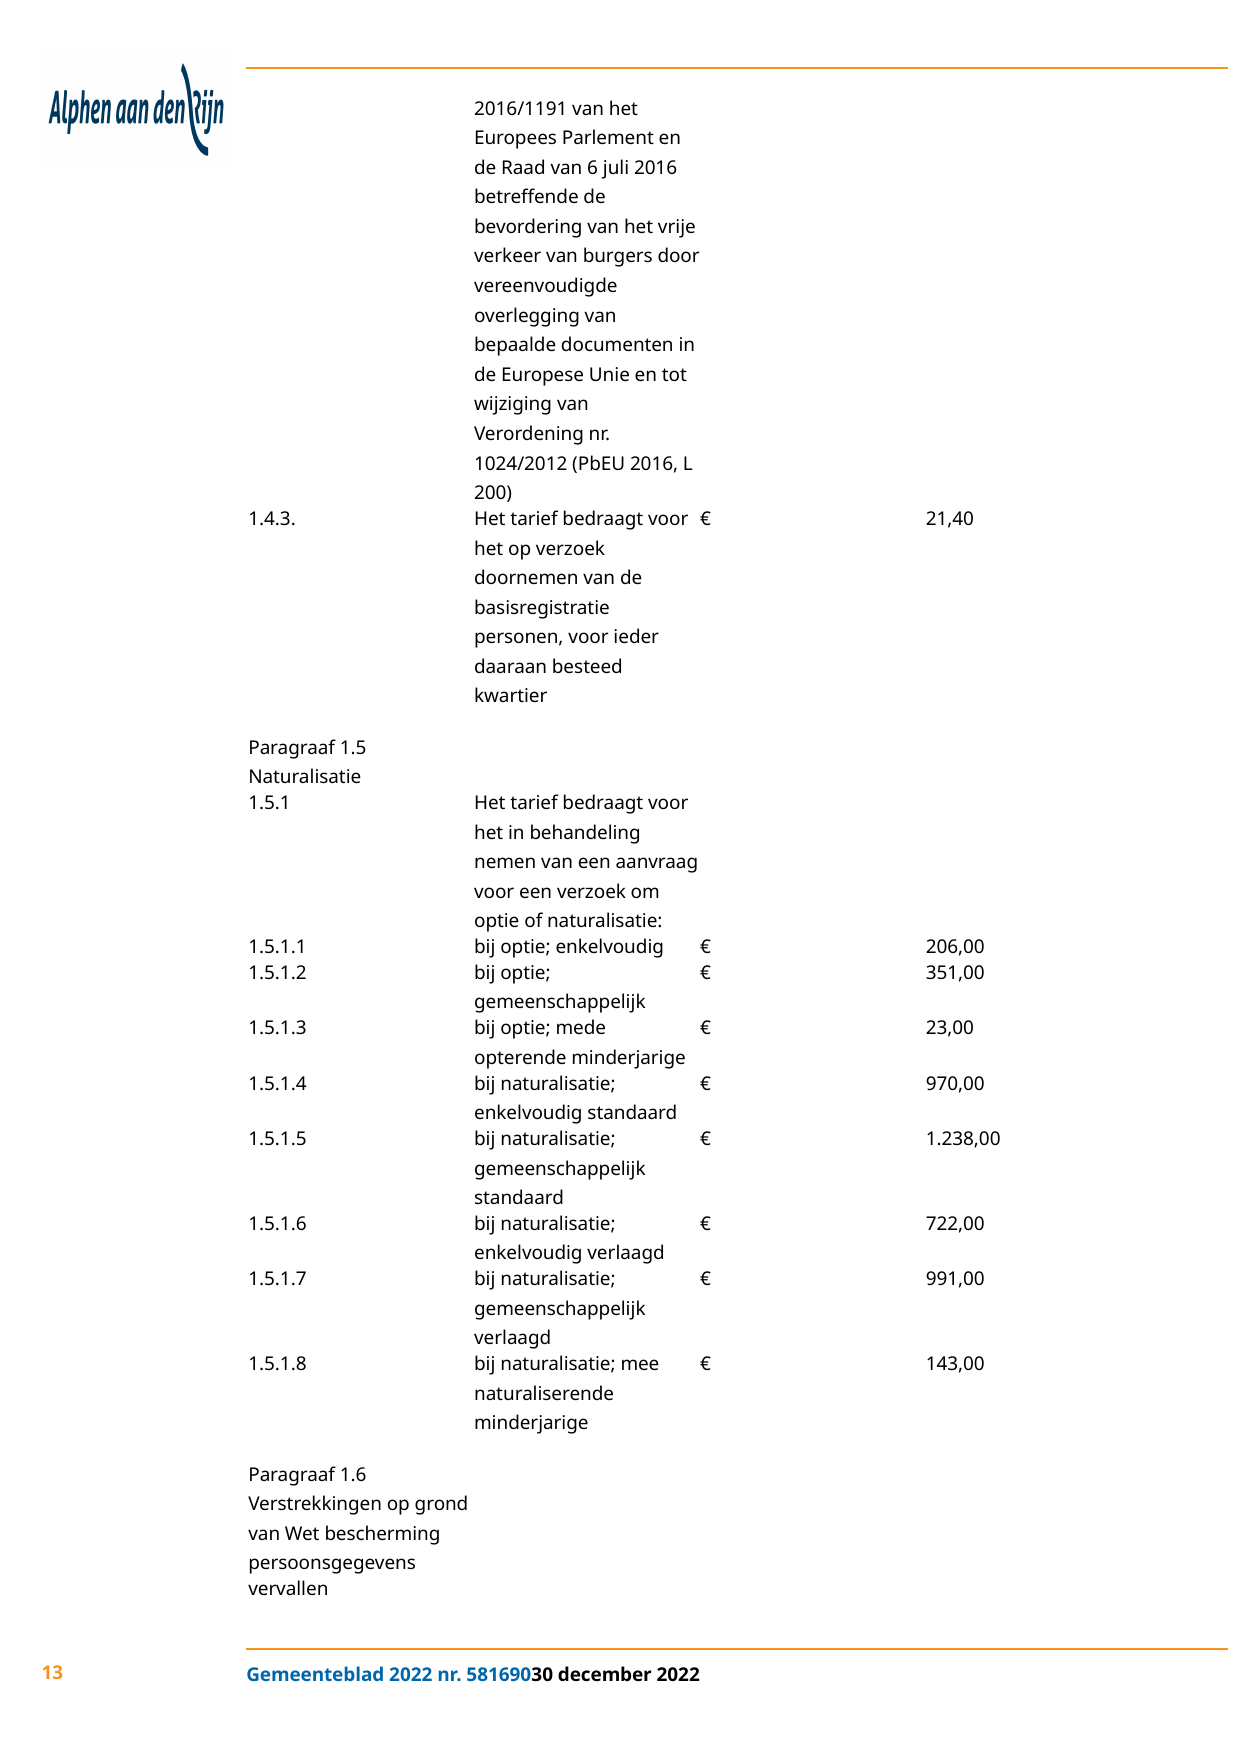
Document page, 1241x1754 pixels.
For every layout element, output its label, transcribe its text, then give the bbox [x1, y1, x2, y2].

table_cell [926, 1575, 1152, 1601]
table_cell [474, 708, 700, 734]
table_cell 23,00 [926, 1015, 1152, 1070]
table_cell 1.5.1.4 [248, 1070, 474, 1125]
table_cell 1.5.1.3 [248, 1015, 474, 1070]
table_cell [926, 734, 1152, 789]
table_cell € [700, 505, 926, 708]
table_cell 351,00 [926, 959, 1152, 1014]
table_cell 206,00 [926, 934, 1152, 959]
table_cell 21,40 [926, 505, 1152, 708]
table_cell 1.5.1.2 [248, 959, 474, 1014]
table_cell € [700, 1210, 926, 1265]
table_cell € [700, 1125, 926, 1210]
picture [41, 47, 231, 172]
table_cell bij optie; mede opterende minderjarige [474, 1015, 700, 1070]
table_cell [700, 95, 926, 505]
table_cell bij optie; enkelvoudig [474, 934, 700, 959]
table_cell Paragraaf 1.6 Verstrekkingen op grond van Wet bescherming persoonsgegevens [248, 1461, 474, 1575]
table_cell € [700, 1350, 926, 1435]
table_cell [474, 1461, 700, 1575]
table_cell vervallen [248, 1575, 474, 1601]
table_cell € [700, 1265, 926, 1350]
table_cell 1.4.3. [248, 505, 474, 708]
table_cell [926, 95, 1152, 505]
table_cell bij naturalisatie; enkelvoudig verlaagd [474, 1210, 700, 1265]
table_cell bij optie; gemeenschappelijk [474, 959, 700, 1014]
table_cell bij naturalisatie; gemeenschappelijk verlaagd [474, 1265, 700, 1350]
table_cell € [700, 959, 926, 1014]
table_cell € [700, 1070, 926, 1125]
table_cell [700, 708, 926, 734]
table_cell [474, 734, 700, 789]
table_cell [700, 1435, 926, 1461]
table_cell [926, 708, 1152, 734]
table_cell 1.5.1.8 [248, 1350, 474, 1435]
table_cell [700, 789, 926, 933]
table_cell 722,00 [926, 1210, 1152, 1265]
table_cell 143,00 [926, 1350, 1152, 1435]
table_cell [700, 1575, 926, 1601]
table_cell [926, 789, 1152, 933]
table_cell 1.5.1 [248, 789, 474, 933]
table_cell [474, 1435, 700, 1461]
table_cell 2016/1191 van het Europees Parlement en de Raad van 6 juli 2016 betreffende de bevordering van het vrije verkeer van burgers door vereenvoudigde overlegging van bepaalde documenten in de Europese Unie en tot wijziging van Verordening nr. 1024/2012 (PbEU 2016, L 200) [474, 95, 700, 505]
table_cell 970,00 [926, 1070, 1152, 1125]
table_cell 991,00 [926, 1265, 1152, 1350]
table_cell bij naturalisatie; enkelvoudig standaard [474, 1070, 700, 1125]
table_cell 1.5.1.1 [248, 934, 474, 959]
table_cell [700, 1461, 926, 1575]
table_cell Paragraaf 1.5 Naturalisatie [248, 734, 474, 789]
table_cell [474, 1575, 700, 1601]
table_cell 1.238,00 [926, 1125, 1152, 1210]
table_cell [248, 95, 474, 505]
table_cell [700, 734, 926, 789]
table_cell € [700, 1015, 926, 1070]
table_cell bij naturalisatie; gemeenschappelijk standaard [474, 1125, 700, 1210]
table_cell Het tarief bedraagt voor het op verzoek doornemen van de basisregistratie personen, voor ieder daaraan besteed kwartier [474, 505, 700, 708]
table_cell [248, 708, 474, 734]
table_cell [926, 1435, 1152, 1461]
table_cell € [700, 934, 926, 959]
table_cell Het tarief bedraagt voor het in behandeling nemen van een aanvraag voor een verzoek om optie of naturalisatie: [474, 789, 700, 933]
table_cell bij naturalisatie; mee naturaliserende minderjarige [474, 1350, 700, 1435]
table_cell 1.5.1.6 [248, 1210, 474, 1265]
table_cell [926, 1461, 1152, 1575]
table_cell 1.5.1.7 [248, 1265, 474, 1350]
table_cell 1.5.1.5 [248, 1125, 474, 1210]
table_cell [248, 1435, 474, 1461]
